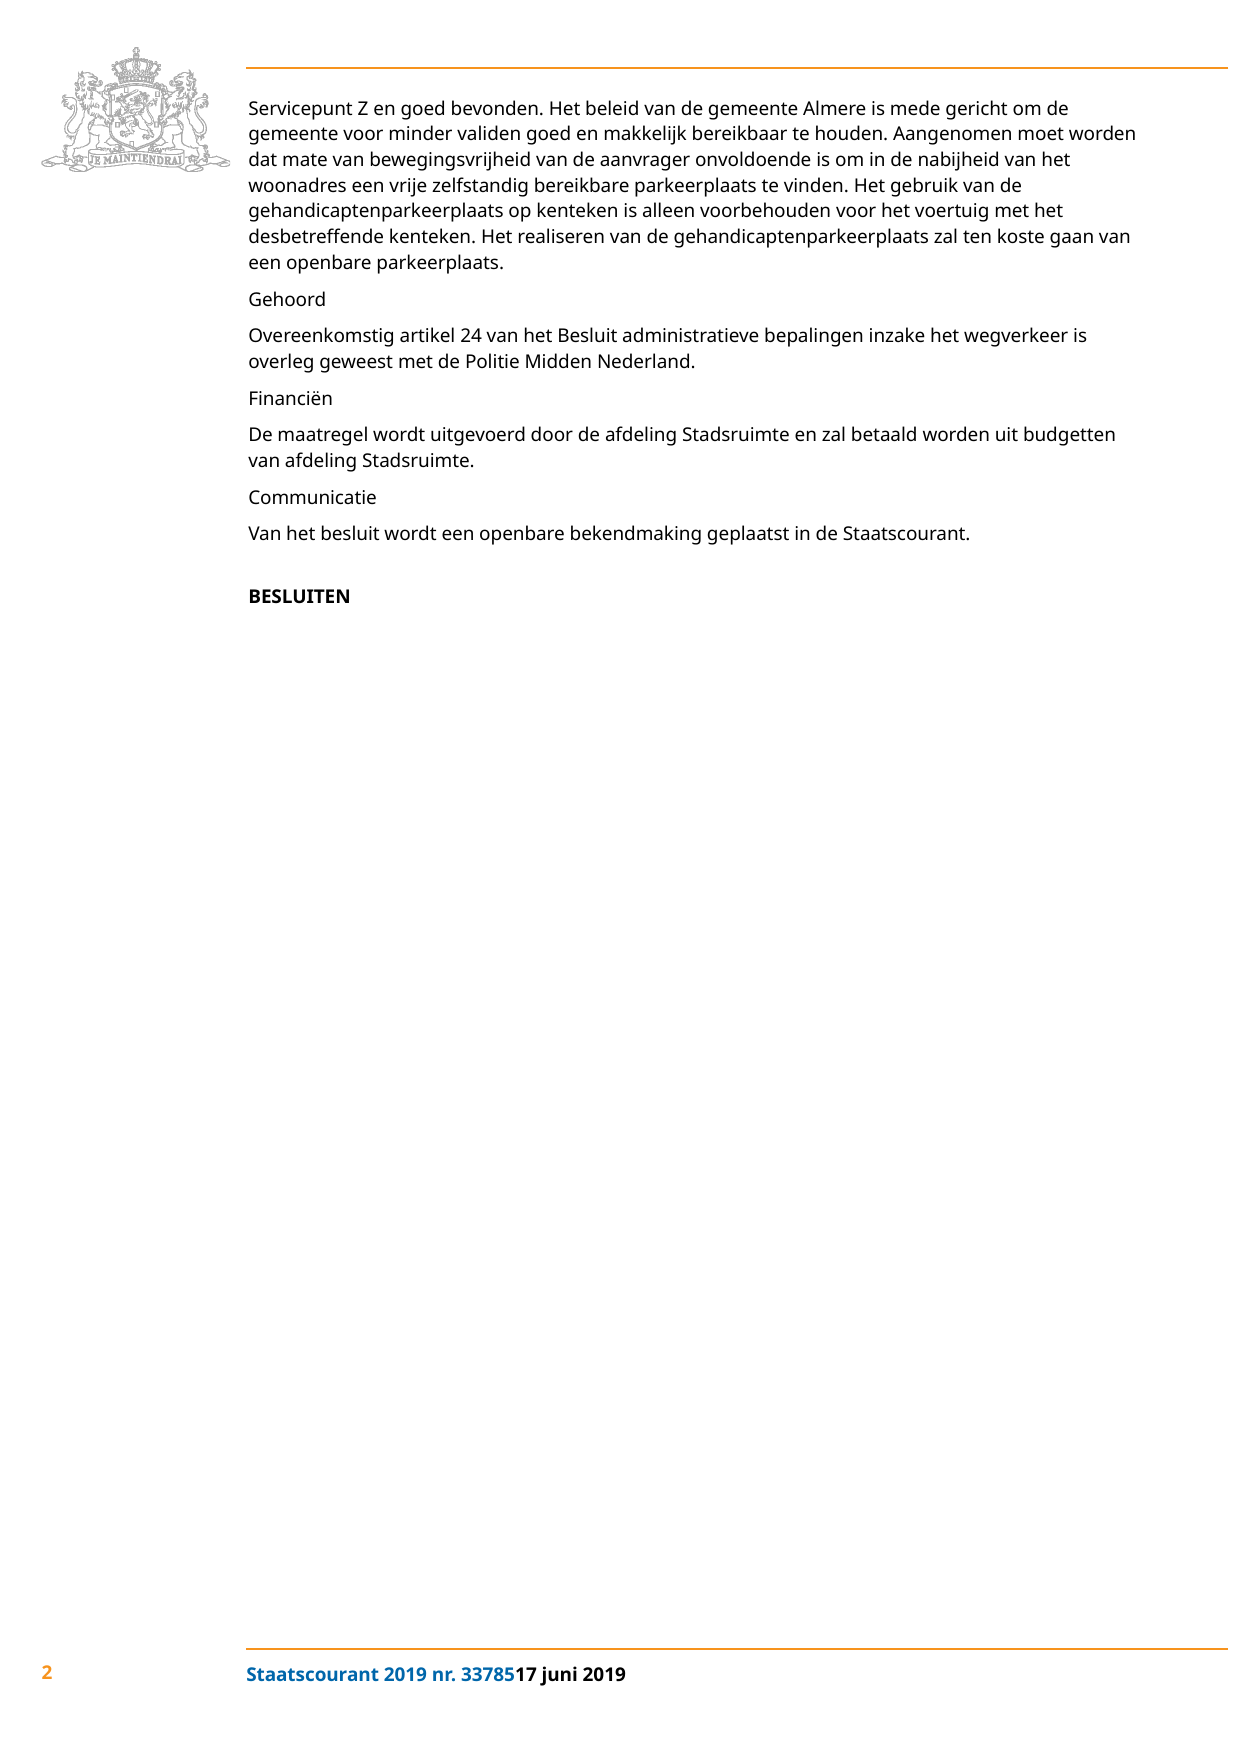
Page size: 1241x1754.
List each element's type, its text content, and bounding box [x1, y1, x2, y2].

text De maatregel wordt uitgevoerd door de afdeling Stadsruimte en zal betaald worden uit budgetten van afdeling Stadsruimte. [248, 422, 1152, 473]
text Van het besluit wordt een openbare bekendmaking geplaatst in de Staatscourant. [248, 521, 1152, 546]
text Communicatie [248, 484, 1152, 510]
text BESLUITEN [248, 583, 1152, 609]
picture [41, 47, 231, 172]
text Servicepunt Z en goed bevonden. Het beleid van de gemeente Almere is mede gericht om de gemeente voor minder validen goed en makkelijk bereikbaar te houden. Aangenomen moet worden dat mate van bewegingsvrijheid van de aanvrager onvoldoende is om in de nabijheid van het woonadres een vrije zelfstandig bereikbare parkeerplaats te vinden. Het gebruik van de gehandicaptenparkeerplaats op kenteken is alleen voorbehouden voor het voertuig met het desbetreffende kenteken. Het realiseren van de gehandicaptenparkeerplaats zal ten koste gaan van een openbare parkeerplaats. [248, 95, 1152, 275]
text Gehoord [248, 286, 1152, 312]
text Financiën [248, 385, 1152, 411]
text Overeenkomstig artikel 24 van het Besluit administratieve bepalingen inzake het wegverkeer is overleg geweest met de Politie Midden Nederland. [248, 322, 1152, 374]
